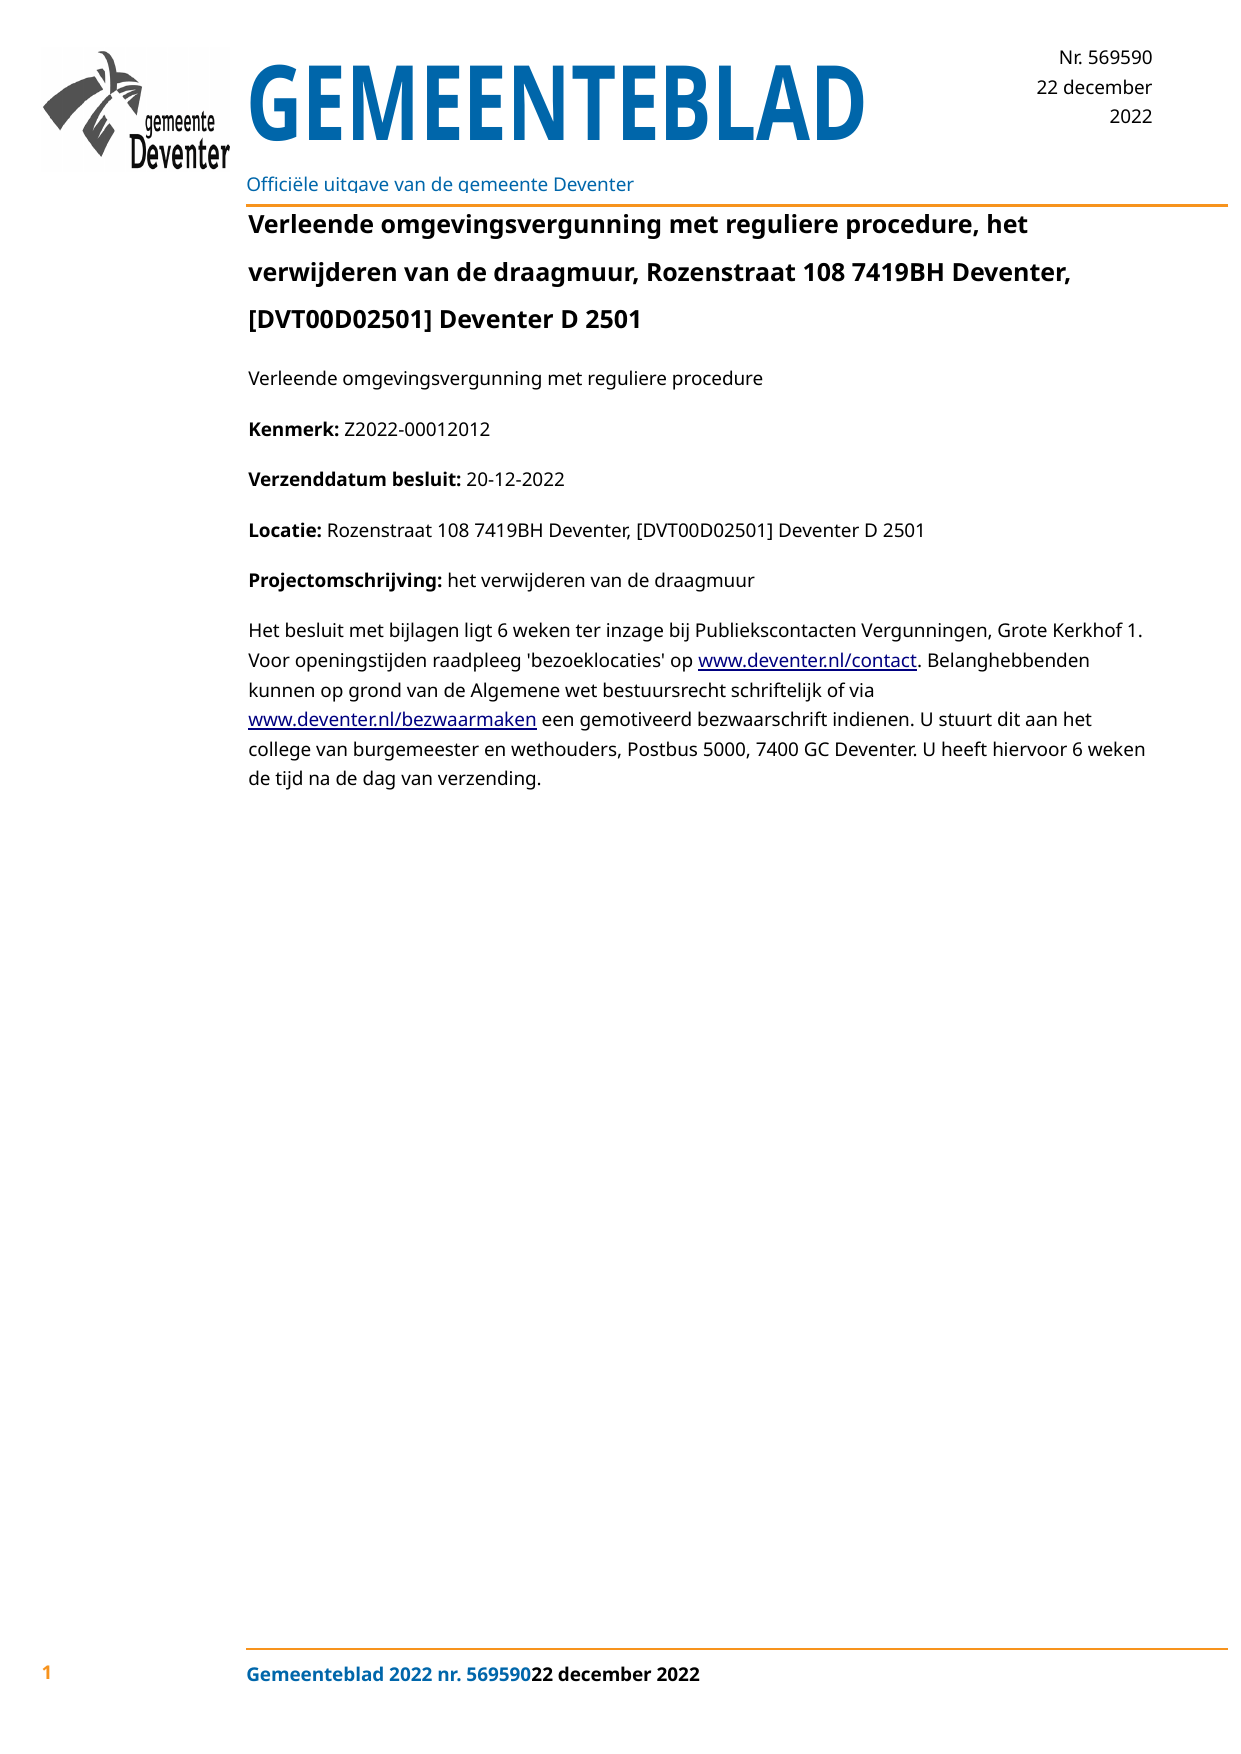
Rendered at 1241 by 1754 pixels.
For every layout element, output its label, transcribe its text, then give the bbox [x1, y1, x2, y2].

text Verzenddatum besluit: 20-12-2022 [248, 466, 1152, 492]
text Projectomschrijving: het verwijderen van de draagmuur [248, 567, 1152, 593]
picture [41, 47, 231, 172]
text Verleende omgevingsvergunning met reguliere procedure, het verwijderen van de draagmuur, Rozenstraat 108 7419BH Deventer, [DVT00D02501] Deventer D 2501 [248, 207, 1152, 336]
text Verleende omgevingsvergunning met reguliere procedure [248, 366, 1152, 391]
text Kenmerk: Z2022-00012012 [248, 416, 1152, 442]
text Het besluit met bijlagen ligt 6 weken ter inzage bij Publiekscontacten Vergunningen, Grote Kerkhof 1. Voor openingstijden raadpleeg 'bezoeklocaties' op www.deventer.nl/contact. Belanghebbenden kunnen op grond van de Algemene wet bestuursrecht schriftelijk of via www.deventer.nl/bezwaarmaken een gemotiveerd bezwaarschrift indienen. U stuurt dit aan het college van burgemeester en wethouders, Postbus 5000, 7400 GC Deventer. U heeft hiervoor 6 weken de tijd na de dag van verzending. [248, 618, 1152, 791]
text Locatie: Rozenstraat 108 7419BH Deventer, [DVT00D02501] Deventer D 2501 [248, 517, 1152, 542]
